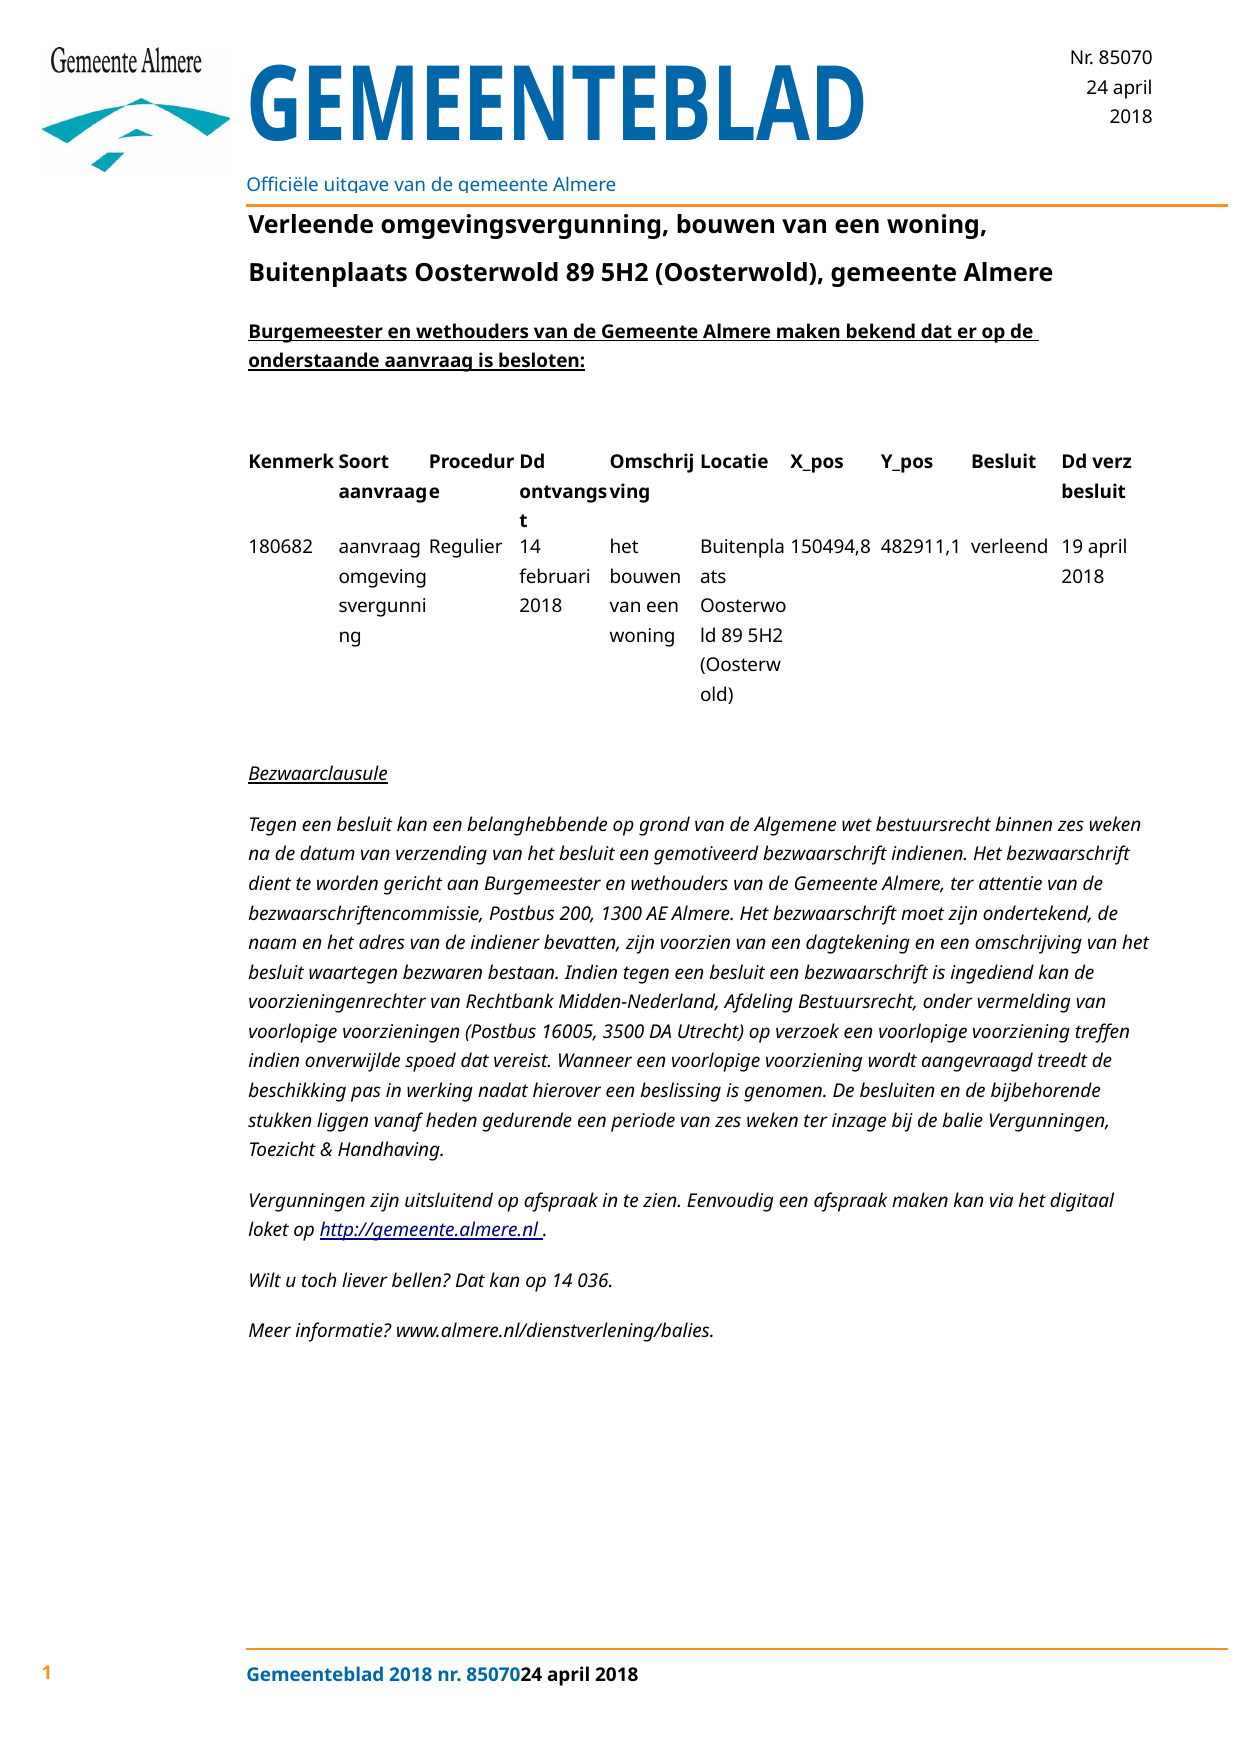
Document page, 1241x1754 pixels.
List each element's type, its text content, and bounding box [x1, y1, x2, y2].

table_cell verleend [971, 533, 1061, 707]
table_header Dd verz besluit [1061, 449, 1152, 533]
table_header Omschrijving [609, 449, 700, 533]
table_header Procedure [429, 449, 519, 533]
table_cell 482911,1 [881, 533, 971, 707]
table_header Y_pos [881, 449, 971, 533]
table_cell 180682 [248, 533, 338, 707]
text Wilt u toch liever bellen? Dat kan op 14 036. [248, 1267, 1152, 1293]
table_cell 150494,8 [790, 533, 881, 707]
table_cell aanvraag omgevingsvergunning [338, 533, 429, 707]
table_header X_pos [790, 449, 881, 533]
text Meer informatie? www.almere.nl/dienstverlening/balies. [248, 1317, 1152, 1343]
table_header Kenmerk [248, 449, 338, 533]
table_header Locatie [700, 449, 790, 533]
table_cell 19 april 2018 [1061, 533, 1152, 707]
text Verleende omgevingsvergunning, bouwen van een woning, Buitenplaats Oosterwold 89 5H2 (Oosterwold), gemeente Almere [248, 207, 1152, 288]
text Vergunningen zijn uitsluitend op afspraak in te zien. Eenvoudig een afspraak maken kan via het digitaal loket op http://gemeente.almere.nl . [248, 1187, 1152, 1242]
picture [41, 47, 231, 172]
text Bezwaarclausule [248, 761, 1152, 786]
table_header Dd ontvangst [519, 449, 609, 533]
text Tegen een besluit kan een belanghebbende op grond van de Algemene wet bestuursrecht binnen zes weken na de datum van verzending van het besluit een gemotiveerd bezwaarschrift indienen. Het bezwaarschrift dient te worden gericht aan Burgemeester en wethouders van de Gemeente Almere, ter attentie van de bezwaarschriftencommissie, Postbus 200, 1300 AE Almere. Het bezwaarschrift moet zijn ondertekend, de naam en het adres van de indiener bevatten, zijn voorzien van een dagtekening en een omschrijving van het besluit waartegen bezwaren bestaan. Indien tegen een besluit een bezwaarschrift is ingediend kan de voorzieningenrechter van Rechtbank Midden-Nederland, Afdeling Bestuursrecht, onder vermelding van voorlopige voorzieningen (Postbus 16005, 3500 DA Utrecht) op verzoek een voorlopige voorziening treffen indien onverwijlde spoed dat vereist. Wanneer een voorlopige voorziening wordt aangevraagd treedt de beschikking pas in werking nadat hierover een beslissing is genomen. De besluiten en de bijbehorende stukken liggen vanaf heden gedurende een periode van zes weken ter inzage bij de balie Vergunningen, Toezicht & Handhaving. [248, 811, 1152, 1162]
table_cell het bouwen van een woning [609, 533, 700, 707]
table_cell 14 februari 2018 [519, 533, 609, 707]
table_cell Buitenplaats Oosterwold 89 5H2 (Oosterwold) [700, 533, 790, 707]
text Burgemeester en wethouders van de Gemeente Almere maken bekend dat er op de onderstaande aanvraag is besloten: [248, 318, 1152, 373]
table_cell Regulier [429, 533, 519, 707]
table_header Soort aanvraag [338, 449, 429, 533]
table_header Besluit [971, 449, 1061, 533]
